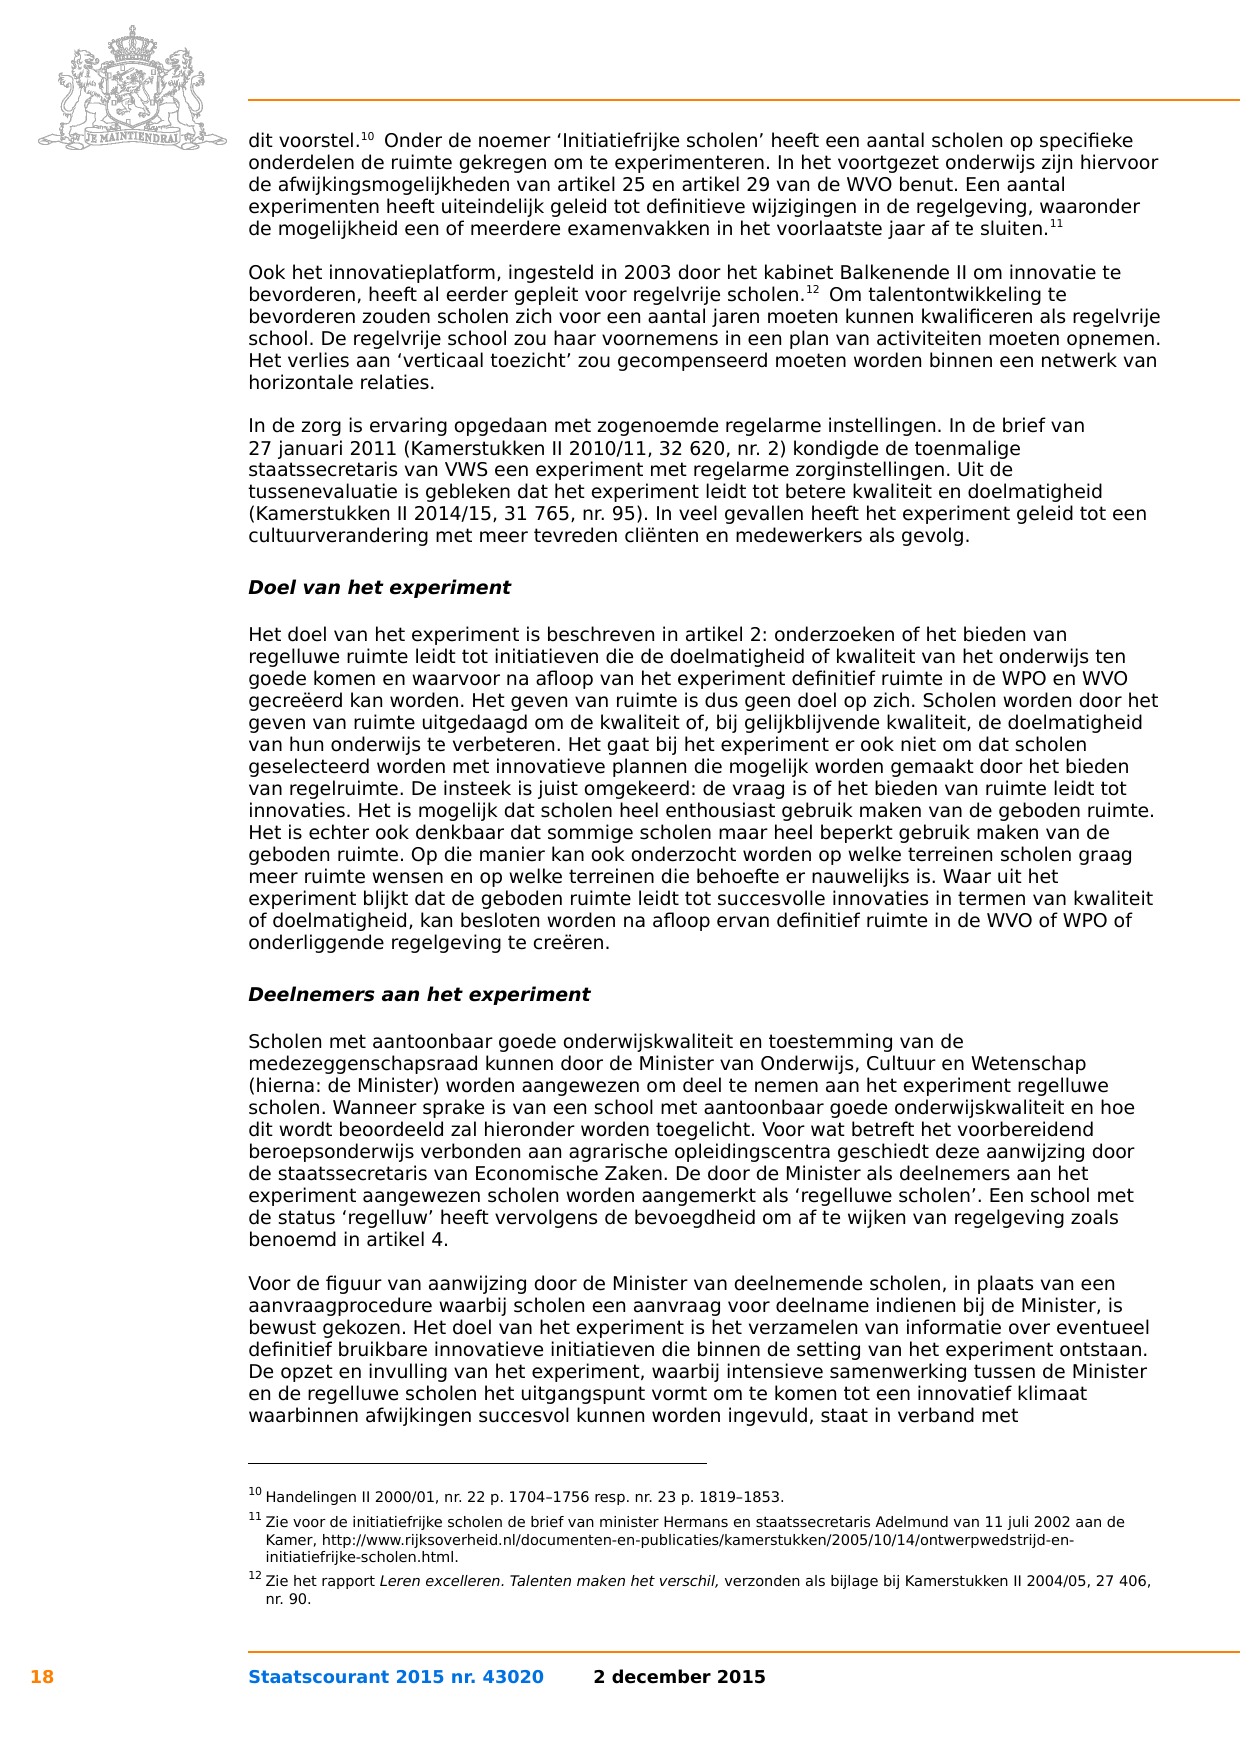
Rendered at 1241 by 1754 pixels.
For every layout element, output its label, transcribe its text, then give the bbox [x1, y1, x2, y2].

text Handelingen II 2000/01, nr. 22 p. 1704–1756 resp. nr. 23 p. 1819–1853. [248, 1485, 1163, 1507]
text Het doel van het experiment is beschreven in artikel 2: onderzoeken of het bieden van regelluwe ruimte leidt tot initiatieven die de doelmatigheid of kwaliteit van het onderwijs ten goede komen en waarvoor na afloop van het experiment definitief ruimte in de WPO en WVO gecreëerd kan worden. Het geven van ruimte is dus geen doel op zich. Scholen worden door het geven van ruimte uitgedaagd om de kwaliteit of, bij gelijkblijvende kwaliteit, de doelmatigheid van hun onderwijs te verbeteren. Het gaat bij het experiment er ook niet om dat scholen geselecteerd worden met innovatieve plannen die mogelijk worden gemaakt door het bieden van regelruimte. De insteek is juist omgekeerd: de vraag is of het bieden van ruimte leidt tot innovaties. Het is mogelijk dat scholen heel enthousiast gebruik maken van de geboden ruimte. Het is echter ook denkbaar dat sommige scholen maar heel beperkt gebruik maken van de geboden ruimte. Op die manier kan ook onderzocht worden op welke terreinen scholen graag meer ruimte wensen en op welke terreinen die behoefte er nauwelijks is. Waar uit het experiment blijkt dat de geboden ruimte leidt tot succesvolle innovaties in termen van kwaliteit of doelmatigheid, kan besloten worden na afloop ervan definitief ruimte in de WVO of WPO of onderliggende regelgeving te creëren. [248, 624, 1163, 954]
subtitle Deelnemers aan het experiment [248, 984, 1163, 1006]
text dit voorstel. Onder de noemer ‘Initiatiefrijke scholen’ heeft een aantal scholen op specifieke onderdelen de ruimte gekregen om te experimenteren. In het voortgezet onderwijs zijn hiervoor de afwijkingsmogelijkheden van artikel 25 en artikel 29 van de WVO benut. Een aantal experimenten heeft uiteindelijk geleid tot definitieve wijzigingen in de regelgeving, waaronder de mogelijkheid een of meerdere examenvakken in het voorlaatste jaar af te sluiten. [248, 130, 1163, 240]
text In de zorg is ervaring opgedaan met zogenoemde regelarme instellingen. In de brief van 27 januari 2011 (Kamerstukken II 2010/11, 32 620, nr. 2) kondigde de toenmalige staatssecretaris van VWS een experiment met regelarme zorginstellingen. Uit de tussenevaluatie is gebleken dat het experiment leidt tot betere kwaliteit en doelmatigheid (Kamerstukken II 2014/15, 31 765, nr. 95). In veel gevallen heeft het experiment geleid tot een cultuurverandering met meer tevreden cliënten en medewerkers als gevolg. [248, 415, 1163, 547]
text Zie het rapport Leren excelleren. Talenten maken het verschil, verzonden als bijlage bij Kamerstukken II 2004/05, 27 406, nr. 90. [248, 1569, 1163, 1608]
text Zie voor de initiatiefrijke scholen de brief van minister Hermans en staatssecretaris Adelmund van 11 juli 2002 aan de Kamer, http://www.rijksoverheid.nl/documenten-en-publicaties/kamerstukken/2005/10/14/ontwerpwedstrijd-en-initiatiefrijke-scholen.html. [248, 1510, 1163, 1566]
text Ook het innovatieplatform, ingesteld in 2003 door het kabinet Balkenende II om innovatie te bevorderen, heeft al eerder gepleit voor regelvrije scholen. Om talentontwikkeling te bevorderen zouden scholen zich voor een aantal jaren moeten kunnen kwalificeren als regelvrije school. De regelvrije school zou haar voornemens in een plan van activiteiten moeten opnemen. Het verlies aan ‘verticaal toezicht’ zou gecompenseerd moeten worden binnen een netwerk van horizontale relaties. [248, 262, 1163, 393]
text Scholen met aantoonbaar goede onderwijskwaliteit en toestemming van de medezeggenschapsraad kunnen door de Minister van Onderwijs, Cultuur en Wetenschap (hierna: de Minister) worden aangewezen om deel te nemen aan het experiment regelluwe scholen. Wanneer sprake is van een school met aantoonbaar goede onderwijskwaliteit en hoe dit wordt beoordeeld zal hieronder worden toegelicht. Voor wat betreft het voorbereidend beroepsonderwijs verbonden aan agrarische opleidingscentra geschiedt deze aanwijzing door de staatssecretaris van Economische Zaken. De door de Minister als deelnemers aan het experiment aangewezen scholen worden aangemerkt als ‘regelluwe scholen’. Een school met de status ‘regelluw’ heeft vervolgens de bevoegdheid om af te wijken van regelgeving zoals benoemd in artikel 4. [248, 1031, 1163, 1251]
text Voor de figuur van aanwijzing door de Minister van deelnemende scholen, in plaats van een aanvraagprocedure waarbij scholen een aanvraag voor deelname indienen bij de Minister, is bewust gekozen. Het doel van het experiment is het verzamelen van informatie over eventueel definitief bruikbare innovatieve initiatieven die binnen de setting van het experiment ontstaan. De opzet en invulling van het experiment, waarbij intensieve samenwerking tussen de Minister en de regelluwe scholen het uitgangspunt vormt om te komen tot een innovatief klimaat waarbinnen afwijkingen succesvol kunnen worden ingevuld, staat in verband met [248, 1273, 1163, 1426]
subtitle Doel van het experiment [248, 577, 1163, 599]
picture [38, 25, 227, 150]
